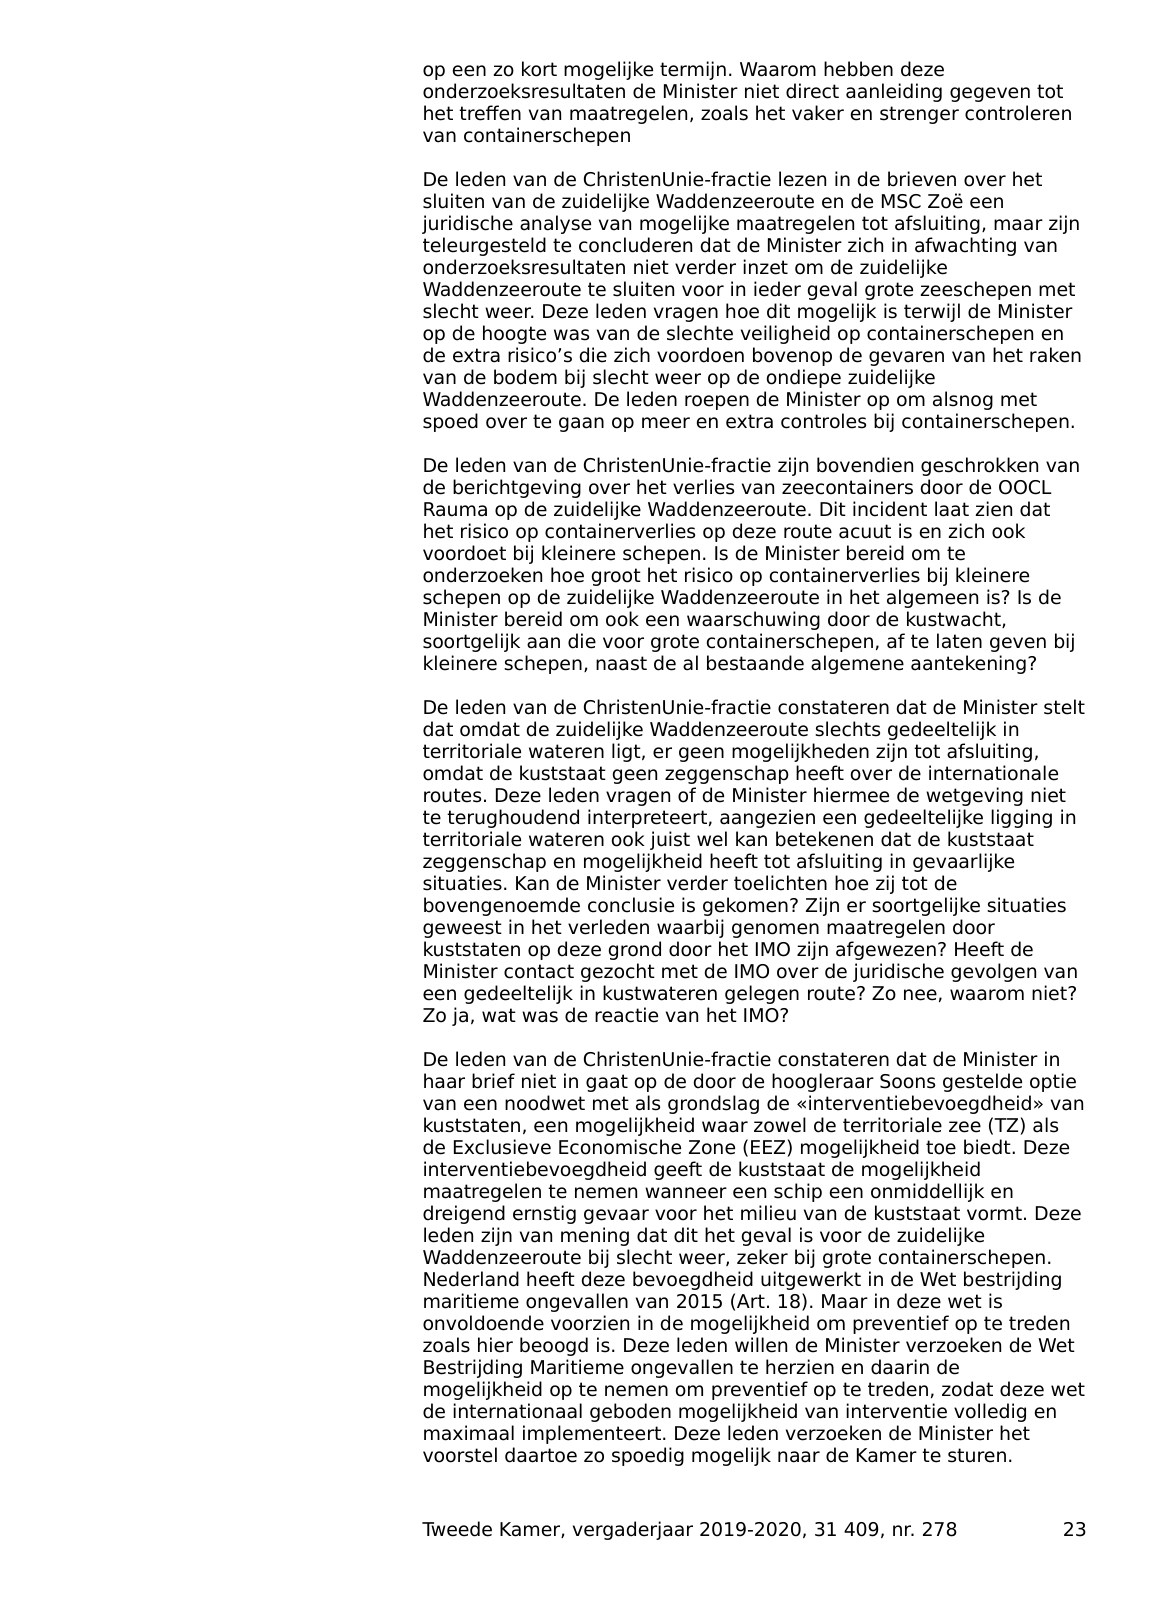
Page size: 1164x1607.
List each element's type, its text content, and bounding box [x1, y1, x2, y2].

text De leden van de ChristenUnie-fractie zijn bovendien geschrokken van de berichtgeving over het verlies van zeecontainers door de OOCL Rauma op de zuidelijke Waddenzeeroute. Dit incident laat zien dat het risico op containerverlies op deze route acuut is en zich ook voordoet bij kleinere schepen. Is de Minister bereid om te onderzoeken hoe groot het risico op containerverlies bij kleinere schepen op de zuidelijke Waddenzeeroute in het algemeen is? Is de Minister bereid om ook een waarschuwing door de kustwacht, soortgelijk aan die voor grote containerschepen, af te laten geven bij kleinere schepen, naast de al bestaande algemene aantekening? [422, 455, 1087, 675]
text De leden van de ChristenUnie-fractie lezen in de brieven over het sluiten van de zuidelijke Waddenzeeroute en de MSC Zoë een juridische analyse van mogelijke maatregelen tot afsluiting, maar zijn teleurgesteld te concluderen dat de Minister zich in afwachting van onderzoeksresultaten niet verder inzet om de zuidelijke Waddenzeeroute te sluiten voor in ieder geval grote zeeschepen met slecht weer. Deze leden vragen hoe dit mogelijk is terwijl de Minister op de hoogte was van de slechte veiligheid op containerschepen en de extra risico’s die zich voordoen bovenop de gevaren van het raken van de bodem bij slecht weer op de ondiepe zuidelijke Waddenzeeroute. De leden roepen de Minister op om alsnog met spoed over te gaan op meer en extra controles bij containerschepen. [422, 169, 1087, 433]
text De leden van de ChristenUnie-fractie constateren dat de Minister stelt dat omdat de zuidelijke Waddenzeeroute slechts gedeeltelijk in territoriale wateren ligt, er geen mogelijkheden zijn tot afsluiting, omdat de kuststaat geen zeggenschap heeft over de internationale routes. Deze leden vragen of de Minister hiermee de wetgeving niet te terughoudend interpreteert, aangezien een gedeeltelijke ligging in territoriale wateren ook juist wel kan betekenen dat de kuststaat zeggenschap en mogelijkheid heeft tot afsluiting in gevaarlijke situaties. Kan de Minister verder toelichten hoe zij tot de bovengenoemde conclusie is gekomen? Zijn er soortgelijke situaties geweest in het verleden waarbij genomen maatregelen door kuststaten op deze grond door het IMO zijn afgewezen? Heeft de Minister contact gezocht met de IMO over de juridische gevolgen van een gedeeltelijk in kustwateren gelegen route? Zo nee, waarom niet? Zo ja, wat was de reactie van het IMO? [422, 697, 1087, 1027]
text De leden van de ChristenUnie-fractie constateren dat de Minister in haar brief niet in gaat op de door de hoogleraar Soons gestelde optie van een noodwet met als grondslag de «interventiebevoegdheid» van kuststaten, een mogelijkheid waar zowel de territoriale zee (TZ) als de Exclusieve Economische Zone (EEZ) mogelijkheid toe biedt. Deze interventiebevoegdheid geeft de kuststaat de mogelijkheid maatregelen te nemen wanneer een schip een onmiddellijk en dreigend ernstig gevaar voor het milieu van de kuststaat vormt. Deze leden zijn van mening dat dit het geval is voor de zuidelijke Waddenzeeroute bij slecht weer, zeker bij grote containerschepen. Nederland heeft deze bevoegdheid uitgewerkt in de Wet bestrijding maritieme ongevallen van 2015 (Art. 18). Maar in deze wet is onvoldoende voorzien in de mogelijkheid om preventief op te treden zoals hier beoogd is. Deze leden willen de Minister verzoeken de Wet Bestrijding Maritieme ongevallen te herzien en daarin de mogelijkheid op te nemen om preventief op te treden, zodat deze wet de internationaal geboden mogelijkheid van interventie volledig en maximaal implementeert. Deze leden verzoeken de Minister het voorstel daartoe zo spoedig mogelijk naar de Kamer te sturen. [422, 1049, 1087, 1467]
text op een zo kort mogelijke termijn. Waarom hebben deze onderzoeksresultaten de Minister niet direct aanleiding gegeven tot het treffen van maatregelen, zoals het vaker en strenger controleren van containerschepen [422, 59, 1087, 147]
